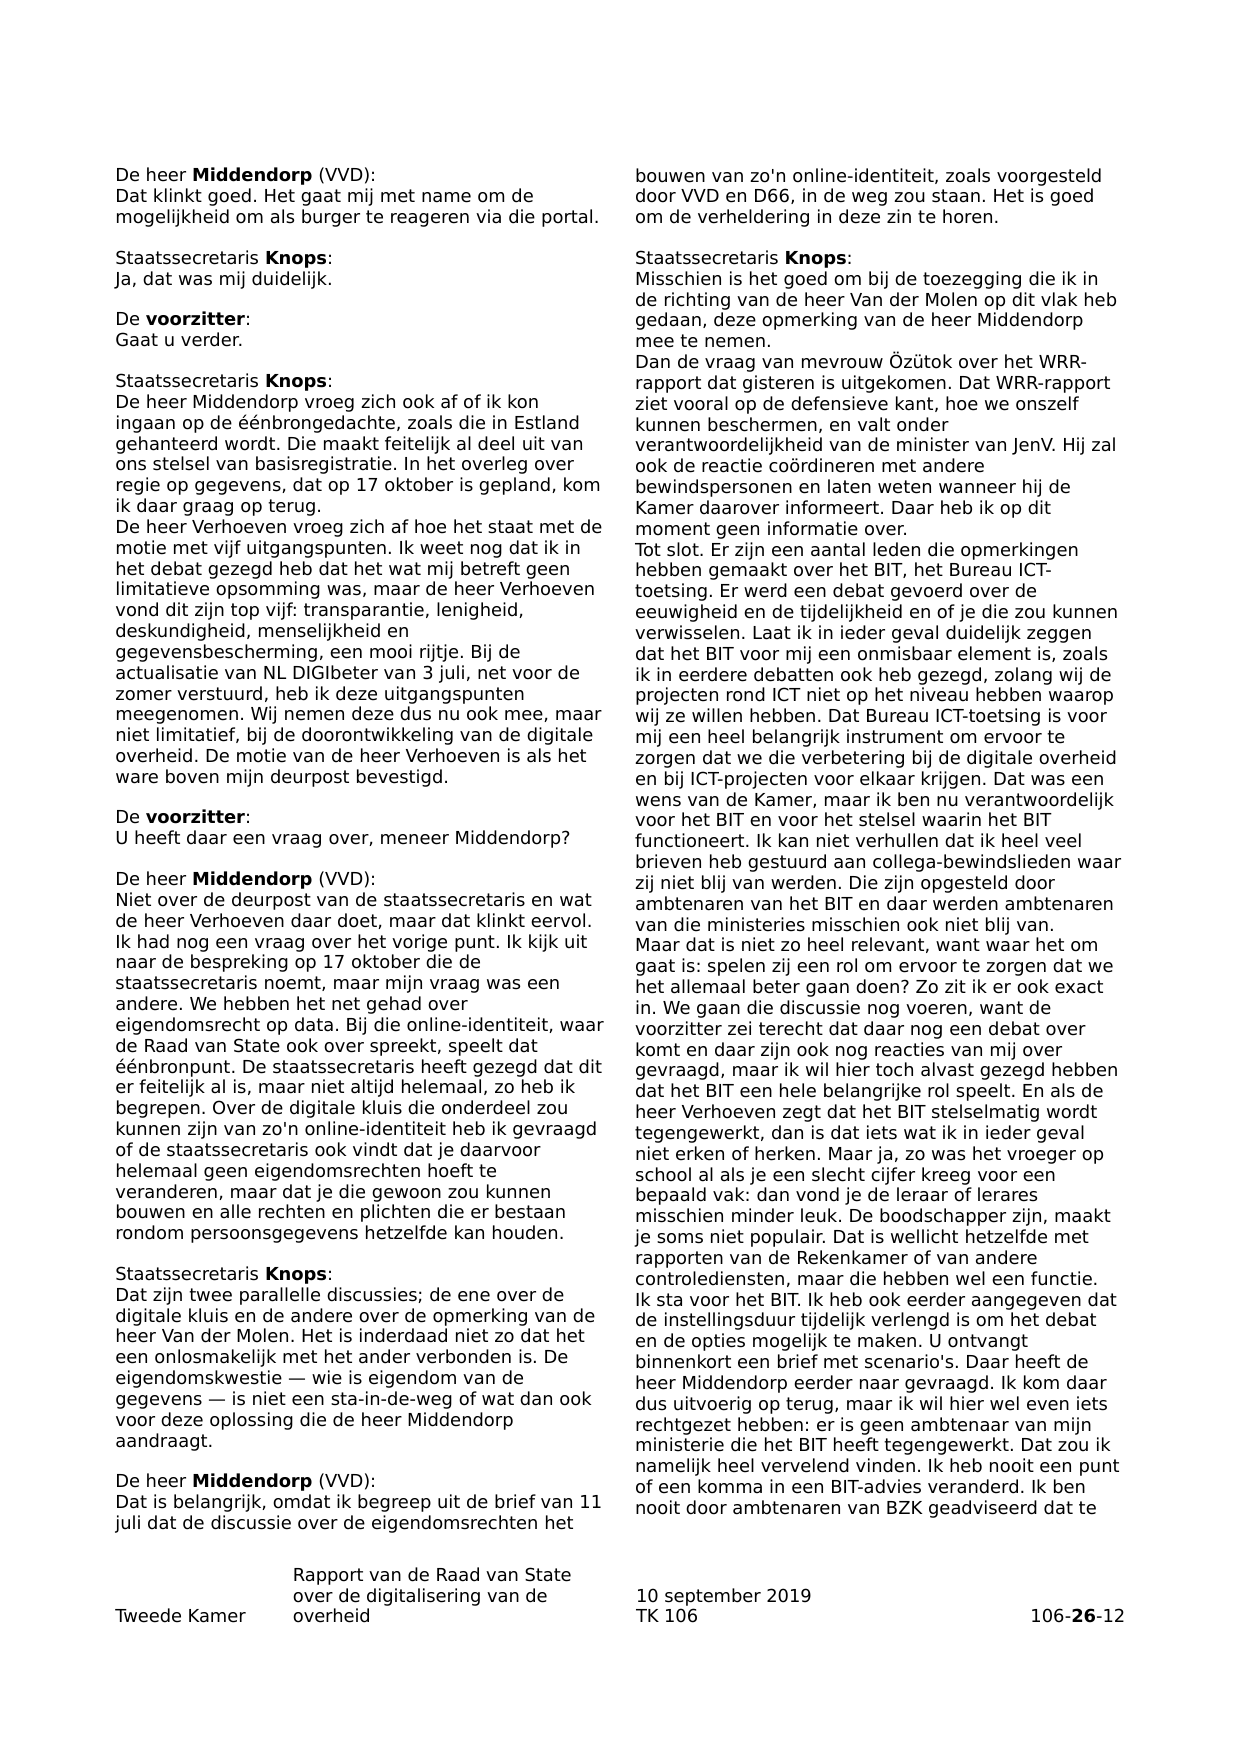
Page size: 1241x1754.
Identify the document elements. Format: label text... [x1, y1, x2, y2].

text Staatssecretaris Knops: [115, 371, 605, 392]
text De voorzitter: [115, 309, 605, 330]
text De heer Middendorp (VVD): [115, 165, 605, 186]
text Staatssecretaris Knops: [115, 1264, 605, 1284]
text De heer Middendorp vroeg zich ook af of ik kon ingaan op de éénbrongedachte, zoals die in Estland gehanteerd wordt. Die maakt feitelijk al deel uit van ons stelsel van basisregistratie. In het overleg over regie op gegevens, dat op 17 oktober is gepland, kom ik daar graag op terug. [115, 392, 605, 517]
text Niet over de deurpost van de staatssecretaris en wat de heer Verhoeven daar doet, maar dat klinkt eervol. [115, 890, 605, 931]
text U heeft daar een vraag over, meneer Middendorp? [115, 828, 605, 849]
text De heer Verhoeven vroeg zich af hoe het staat met de motie met vijf uitgangspunten. Ik weet nog dat ik in het debat gezegd heb dat het wat mij betreft geen limitatieve opsomming was, maar de heer Verhoeven vond dit zijn top vijf: transparantie, lenigheid, deskundigheid, menselijkheid en gegevensbescherming, een mooi rijtje. Bij de actualisatie van NL DIGIbeter van 3 juli, net voor de zomer verstuurd, heb ik deze uitgangspunten meegenomen. Wij nemen deze dus nu ook mee, maar niet limitatief, bij de doorontwikkeling van de digitale overheid. De motie van de heer Verhoeven is als het ware boven mijn deurpost bevestigd. [115, 517, 605, 787]
text Tot slot. Er zijn een aantal leden die opmerkingen hebben gemaakt over het BIT, het Bureau ICT-toetsing. Er werd een debat gevoerd over de eeuwigheid en de tijdelijkheid en of je die zou kunnen verwisselen. Laat ik in ieder geval duidelijk zeggen dat het BIT voor mij een onmisbaar element is, zoals ik in eerdere debatten ook heb gezegd, zolang wij de projecten rond ICT niet op het niveau hebben waarop wij ze willen hebben. Dat Bureau ICT-toetsing is voor mij een heel belangrijk instrument om ervoor te zorgen dat we die verbetering bij de digitale overheid en bij ICT-projecten voor elkaar krijgen. Dat was een wens van de Kamer, maar ik ben nu verantwoordelijk voor het BIT en voor het stelsel waarin het BIT functioneert. Ik kan niet verhullen dat ik heel veel brieven heb gestuurd aan collega-bewindslieden waar zij niet blij van werden. Die zijn opgesteld door ambtenaren van het BIT en daar werden ambtenaren van die ministeries misschien ook niet blij van. [635, 539, 1125, 935]
text Staatssecretaris Knops: [635, 248, 1125, 268]
text Maar dat is niet zo heel relevant, want waar het om gaat is: spelen zij een rol om ervoor te zorgen dat we het allemaal beter gaan doen? Zo zit ik er ook exact in. We gaan die discussie nog voeren, want de voorzitter zei terecht dat daar nog een debat over komt en daar zijn ook nog reacties van mij over gevraagd, maar ik wil hier toch alvast gezegd hebben dat het BIT een hele belangrijke rol speelt. En als de heer Verhoeven zegt dat het BIT stelselmatig wordt tegengewerkt, dan is dat iets wat ik in ieder geval niet erken of herken. Maar ja, zo was het vroeger op school al als je een slecht cijfer kreeg voor een bepaald vak: dan vond je de leraar of lerares misschien minder leuk. De boodschapper zijn, maakt je soms niet populair. Dat is wellicht hetzelfde met rapporten van de Rekenkamer of van andere controlediensten, maar die hebben wel een functie. [635, 935, 1125, 1289]
text Gaat u verder. [115, 330, 605, 351]
text De heer Middendorp (VVD): [115, 1471, 605, 1492]
text Dat zijn twee parallelle discussies; de ene over de digitale kluis en de andere over de opmerking van de heer Van der Molen. Het is inderdaad niet zo dat het een onlosmakelijk met het ander verbonden is. De eigendomskwestie — wie is eigendom van de gegevens — is niet een sta-in-de-weg of wat dan ook voor deze oplossing die de heer Middendorp aandraagt. [115, 1284, 605, 1451]
text bouwen van zo'n online-identiteit, zoals voorgesteld door VVD en D66, in de weg zou staan. Het is goed om de verheldering in deze zin te horen. [635, 165, 1125, 228]
text Dan de vraag van mevrouw Özütok over het WRR-rapport dat gisteren is uitgekomen. Dat WRR-rapport ziet vooral op de defensieve kant, hoe we onszelf kunnen beschermen, en valt onder verantwoordelijkheid van de minister van JenV. Hij zal ook de reactie coördineren met andere bewindspersonen en laten weten wanneer hij de Kamer daarover informeert. Daar heb ik op dit moment geen informatie over. [635, 352, 1125, 539]
text Ik sta voor het BIT. Ik heb ook eerder aangegeven dat de instellingsduur tijdelijk verlengd is om het debat en de opties mogelijk te maken. U ontvangt binnenkort een brief met scenario's. Daar heeft de heer Middendorp eerder naar gevraagd. Ik kom daar dus uitvoerig op terug, maar ik wil hier wel even iets rechtgezet hebben: er is geen ambtenaar van mijn ministerie die het BIT heeft tegengewerkt. Dat zou ik namelijk heel vervelend vinden. Ik heb nooit een punt of een komma in een BIT-advies veranderd. Ik ben nooit door ambtenaren van BZK geadviseerd dat te [635, 1289, 1125, 1518]
text Staatssecretaris Knops: [115, 248, 605, 268]
text De voorzitter: [115, 807, 605, 828]
text Ik had nog een vraag over het vorige punt. Ik kijk uit naar de bespreking op 17 oktober die de staatssecretaris noemt, maar mijn vraag was een andere. We hebben het net gehad over eigendomsrecht op data. Bij die online-identiteit, waar de Raad van State ook over spreekt, speelt dat éénbronpunt. De staatssecretaris heeft gezegd dat dit er feitelijk al is, maar niet altijd helemaal, zo heb ik begrepen. Over de digitale kluis die onderdeel zou kunnen zijn van zo'n online-identiteit heb ik gevraagd of de staatssecretaris ook vindt dat je daarvoor helemaal geen eigendomsrechten hoeft te veranderen, maar dat je die gewoon zou kunnen bouwen en alle rechten en plichten die er bestaan rondom persoonsgegevens hetzelfde kan houden. [115, 931, 605, 1244]
text De heer Middendorp (VVD): [115, 869, 605, 890]
text Dat is belangrijk, omdat ik begreep uit de brief van 11 juli dat de discussie over de eigendomsrechten het [115, 1492, 605, 1534]
text Misschien is het goed om bij de toezegging die ik in de richting van de heer Van der Molen op dit vlak heb gedaan, deze opmerking van de heer Middendorp mee te nemen. [635, 268, 1125, 352]
text Ja, dat was mij duidelijk. [115, 268, 605, 289]
text Dat klinkt goed. Het gaat mij met name om de mogelijkheid om als burger te reageren via die portal. [115, 186, 605, 228]
